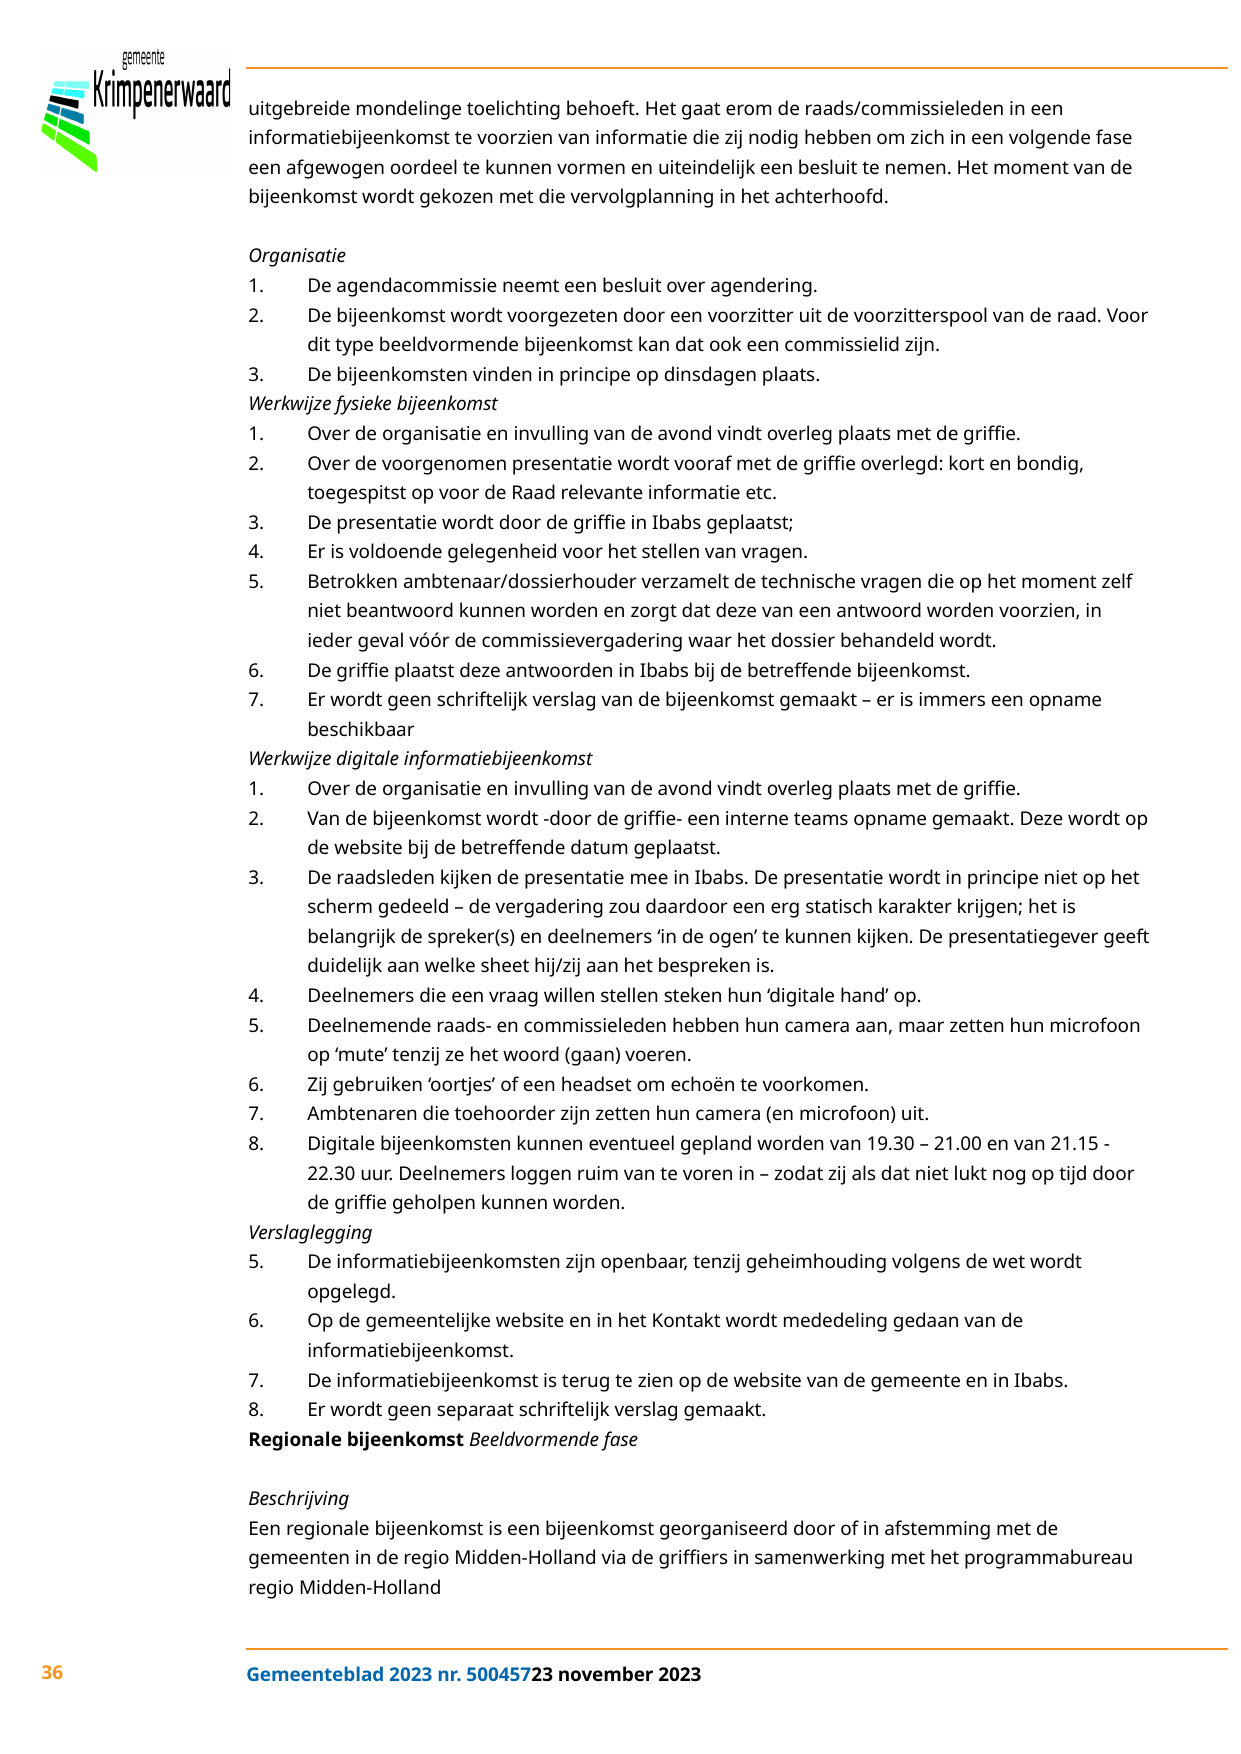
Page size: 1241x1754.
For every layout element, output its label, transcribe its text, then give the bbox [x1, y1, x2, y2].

list De informatiebijeenkomst is terug te zien op de website van de gemeente en in Ibabs. [248, 1367, 1152, 1393]
text uitgebreide mondelinge toelichting behoeft. Het gaat erom de raads/commissieleden in een informatiebijeenkomst te voorzien van informatie die zij nodig hebben om zich in een volgende fase een afgewogen oordeel te kunnen vormen en uiteindelijk een besluit te nemen. Het moment van de bijeenkomst wordt gekozen met die vervolgplanning in het achterhoofd. [248, 95, 1152, 209]
list Van de bijeenkomst wordt -door de griffie- een interne teams opname gemaakt. Deze wordt op de website bij de betreffende datum geplaatst. [248, 805, 1152, 860]
list Over de voorgenomen presentatie wordt vooraf met de griffie overlegd: kort en bondig, toegespitst op voor de Raad relevante informatie etc. [248, 450, 1152, 505]
list Op de gemeentelijke website en in het Kontakt wordt mededeling gedaan van de informatiebijeenkomst. [248, 1308, 1152, 1363]
list Digitale bijeenkomsten kunnen eventueel gepland worden van 19.30 – 21.00 en van 21.15 -22.30 uur. Deelnemers loggen ruim van te voren in – zodat zij als dat niet lukt nog op tijd door de griffie geholpen kunnen worden. [248, 1130, 1152, 1215]
list De presentatie wordt door de griffie in Ibabs geplaatst; [248, 509, 1152, 535]
list Deelnemende raads- en commissieleden hebben hun camera aan, maar zetten hun microfoon op ‘mute’ tenzij ze het woord (gaan) voeren. [248, 1012, 1152, 1067]
list De informatiebijeenkomsten zijn openbaar, tenzij geheimhouding volgens de wet wordt opgelegd. [248, 1248, 1152, 1304]
list Zij gebruiken ‘oortjes’ of een headset om echoën te voorkomen. [248, 1071, 1152, 1097]
list De bijeenkomsten vinden in principe op dinsdagen plaats. [248, 361, 1152, 387]
list Deelnemers die een vraag willen stellen steken hun ‘digitale hand’ op. [248, 982, 1152, 1008]
list Er wordt geen schriftelijk verslag van de bijeenkomst gemaakt – er is immers een opname beschikbaar [248, 686, 1152, 742]
list Ambtenaren die toehoorder zijn zetten hun camera (en microfoon) uit. [248, 1101, 1152, 1126]
list De bijeenkomst wordt voorgezeten door een voorzitter uit de voorzitterspool van de raad. Voor dit type beeldvormende bijeenkomst kan dat ook een commissielid zijn. [248, 302, 1152, 357]
text Beschrijving [248, 1485, 1152, 1511]
list De griffie plaatst deze antwoorden in Ibabs bij de betreffende bijeenkomst. [248, 657, 1152, 683]
text Regionale bijeenkomst Beeldvormende fase [248, 1426, 1152, 1452]
text Een regionale bijeenkomst is een bijeenkomst georganiseerd door of in afstemming met de gemeenten in de regio Midden-Holland via de griffiers in samenwerking met het programmabureau regio Midden-Holland [248, 1515, 1152, 1600]
list De agendacommissie neemt een besluit over agendering. [248, 272, 1152, 298]
text Organisatie [248, 243, 1152, 268]
list Er is voldoende gelegenheid voor het stellen van vragen. [248, 538, 1152, 564]
list De raadsleden kijken de presentatie mee in Ibabs. De presentatie wordt in principe niet op het scherm gedeeld – de vergadering zou daardoor een erg statisch karakter krijgen; het is belangrijk de spreker(s) en deelnemers ‘in de ogen’ te kunnen kijken. De presentatiegever geeft duidelijk aan welke sheet hij/zij aan het bespreken is. [248, 864, 1152, 978]
list Betrokken ambtenaar/dossierhouder verzamelt de technische vragen die op het moment zelf niet beantwoord kunnen worden en zorgt dat deze van een antwoord worden voorzien, in ieder geval vóór de commissievergadering waar het dossier behandeld wordt. [248, 568, 1152, 653]
list Over de organisatie en invulling van de avond vindt overleg plaats met de griffie. [248, 775, 1152, 801]
text Werkwijze digitale informatiebijeenkomst [248, 746, 1152, 771]
text Werkwijze fysieke bijeenkomst [248, 391, 1152, 416]
list Er wordt geen separaat schriftelijk verslag gemaakt. [248, 1396, 1152, 1422]
text Verslaglegging [248, 1219, 1152, 1245]
picture [41, 47, 231, 172]
list Over de organisatie en invulling van de avond vindt overleg plaats met de griffie. [248, 420, 1152, 446]
